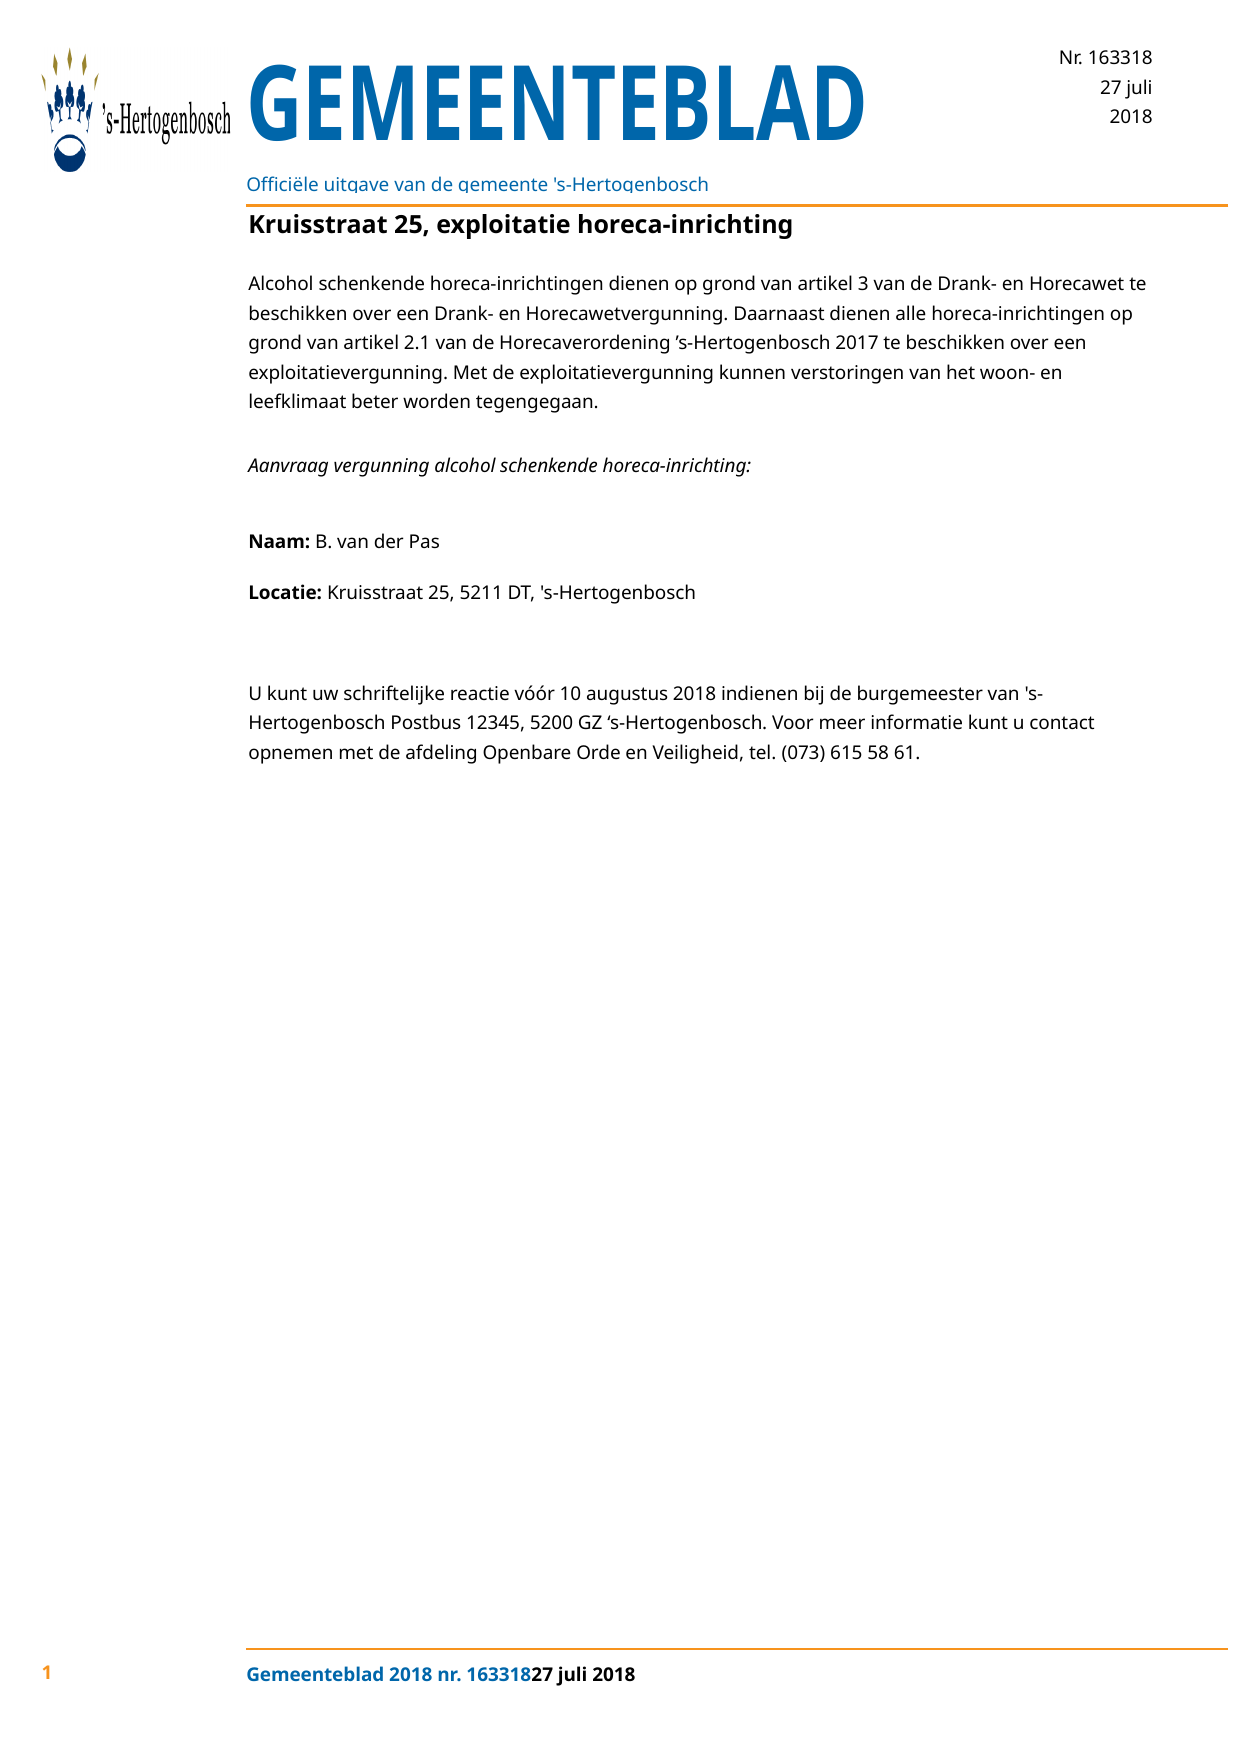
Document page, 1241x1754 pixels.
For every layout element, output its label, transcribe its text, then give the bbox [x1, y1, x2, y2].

text Naam: B. van der Pas [248, 529, 1152, 554]
text Kruisstraat 25, exploitatie horeca-inrichting [248, 207, 1152, 241]
text Locatie: Kruisstraat 25, 5211 DT, 's-Hertogenbosch [248, 579, 1152, 605]
text Alcohol schenkende horeca-inrichtingen dienen op grond van artikel 3 van de Drank- en Horecawet te beschikken over een Drank- en Horecawetvergunning. Daarnaast dienen alle horeca-inrichtingen op grond van artikel 2.1 van de Horecaverordening ’s-Hertogenbosch 2017 te beschikken over een exploitatievergunning. Met de exploitatievergunning kunnen verstoringen van het woon- en leefklimaat beter worden tegengegaan. [248, 270, 1152, 414]
picture [41, 47, 231, 172]
text Aanvraag vergunning alcohol schenkende horeca-inrichting: [248, 453, 1152, 478]
text U kunt uw schriftelijke reactie vóór 10 augustus 2018 indienen bij de burgemeester van 's-Hertogenbosch Postbus 12345, 5200 GZ ‘s-Hertogenbosch. Voor meer informatie kunt u contact opnemen met de afdeling Openbare Orde en Veiligheid, tel. (073) 615 58 61. [248, 680, 1152, 765]
